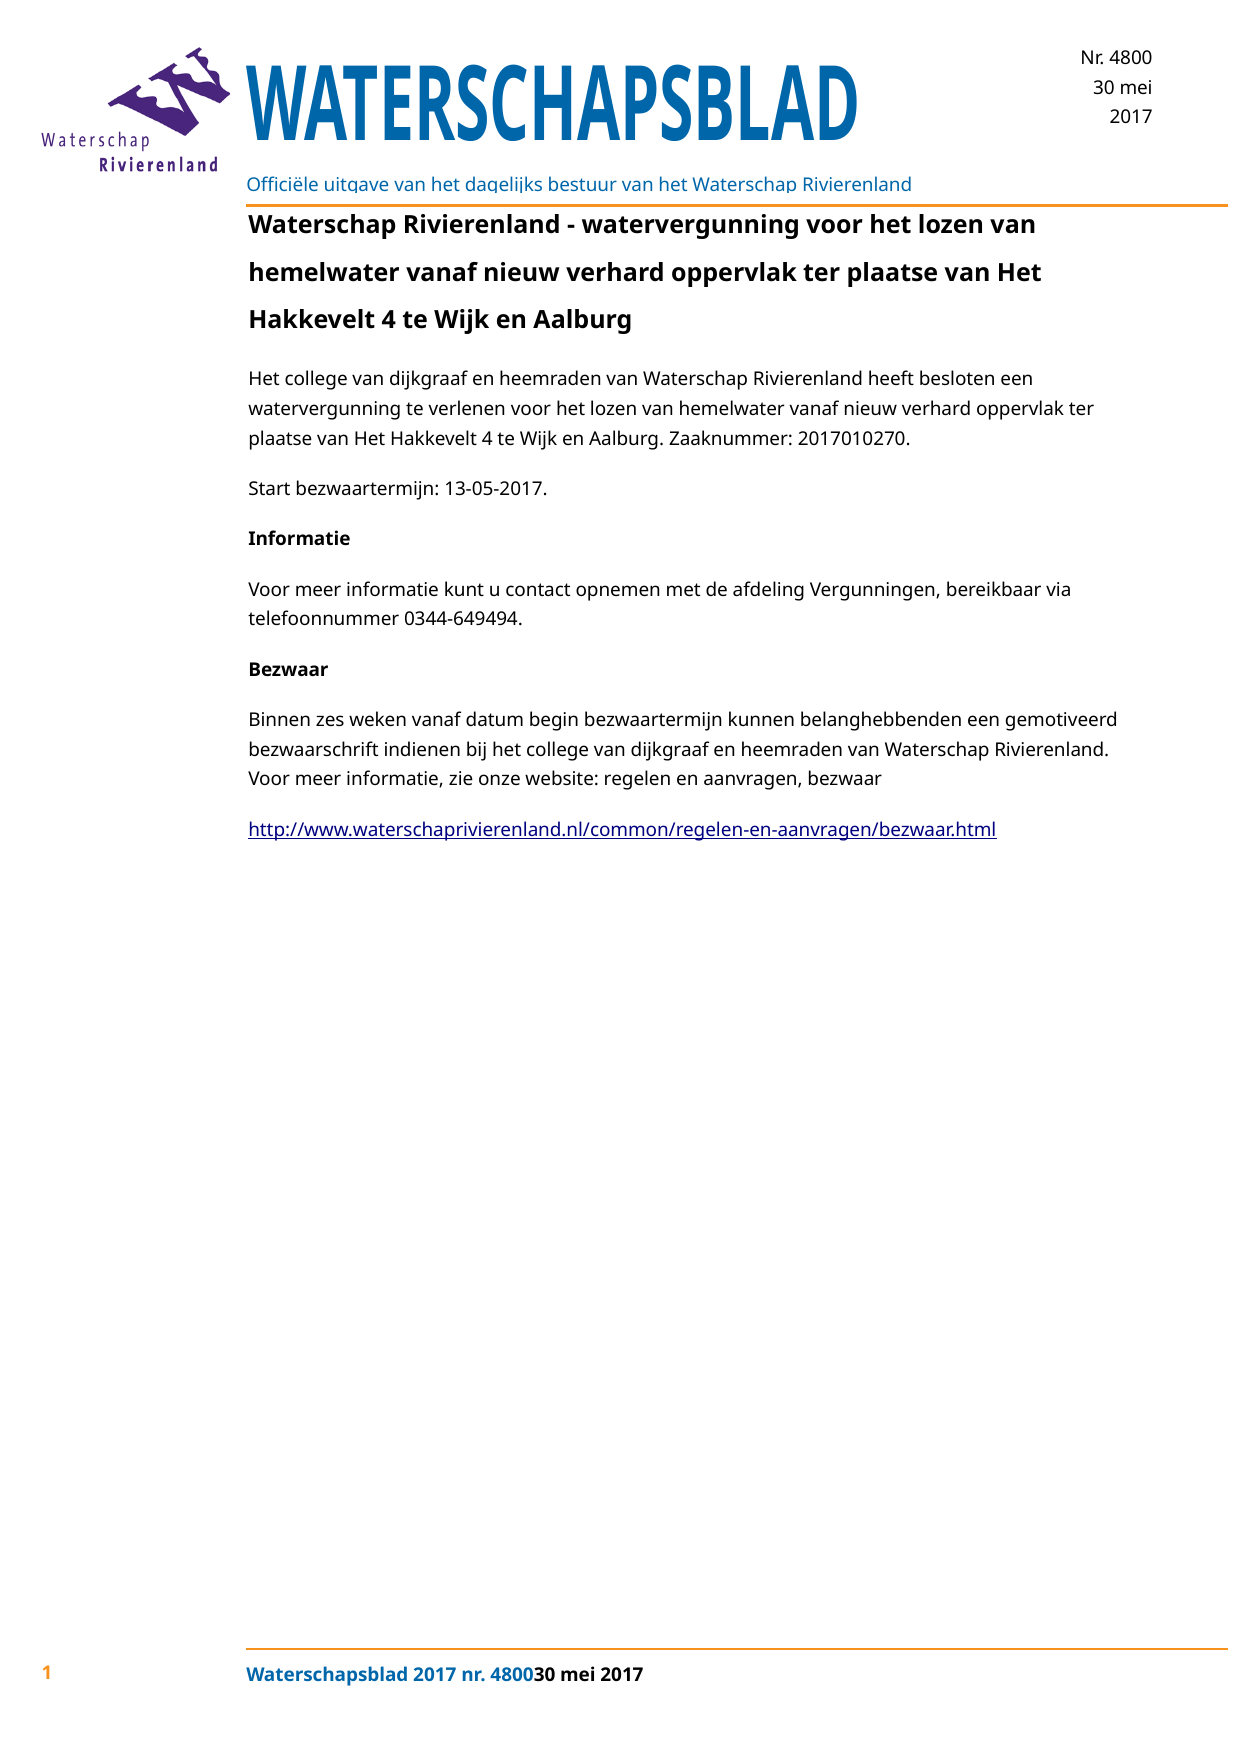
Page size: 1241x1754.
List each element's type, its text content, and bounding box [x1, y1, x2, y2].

text http://www.waterschaprivierenland.nl/common/regelen-en-aanvragen/bezwaar.html [248, 816, 1152, 842]
picture [41, 47, 231, 172]
text Voor meer informatie kunt u contact opnemen met de afdeling Vergunningen, bereikbaar via telefoonnummer 0344-649494. [248, 576, 1152, 631]
text Informatie [248, 526, 1152, 551]
text Start bezwaartermijn: 13-05-2017. [248, 475, 1152, 501]
text Binnen zes weken vanaf datum begin bezwaartermijn kunnen belanghebbenden een gemotiveerd bezwaarschrift indienen bij het college van dijkgraaf en heemraden van Waterschap Rivierenland. Voor meer informatie, zie onze website: regelen en aanvragen, bezwaar [248, 706, 1152, 791]
text Het college van dijkgraaf en heemraden van Waterschap Rivierenland heeft besloten een watervergunning te verlenen voor het lozen van hemelwater vanaf nieuw verhard oppervlak ter plaatse van Het Hakkevelt 4 te Wijk en Aalburg. Zaaknummer: 2017010270. [248, 366, 1152, 450]
text Bezwaar [248, 656, 1152, 682]
text Waterschap Rivierenland - watervergunning voor het lozen van hemelwater vanaf nieuw verhard oppervlak ter plaatse van Het Hakkevelt 4 te Wijk en Aalburg [248, 207, 1152, 336]
